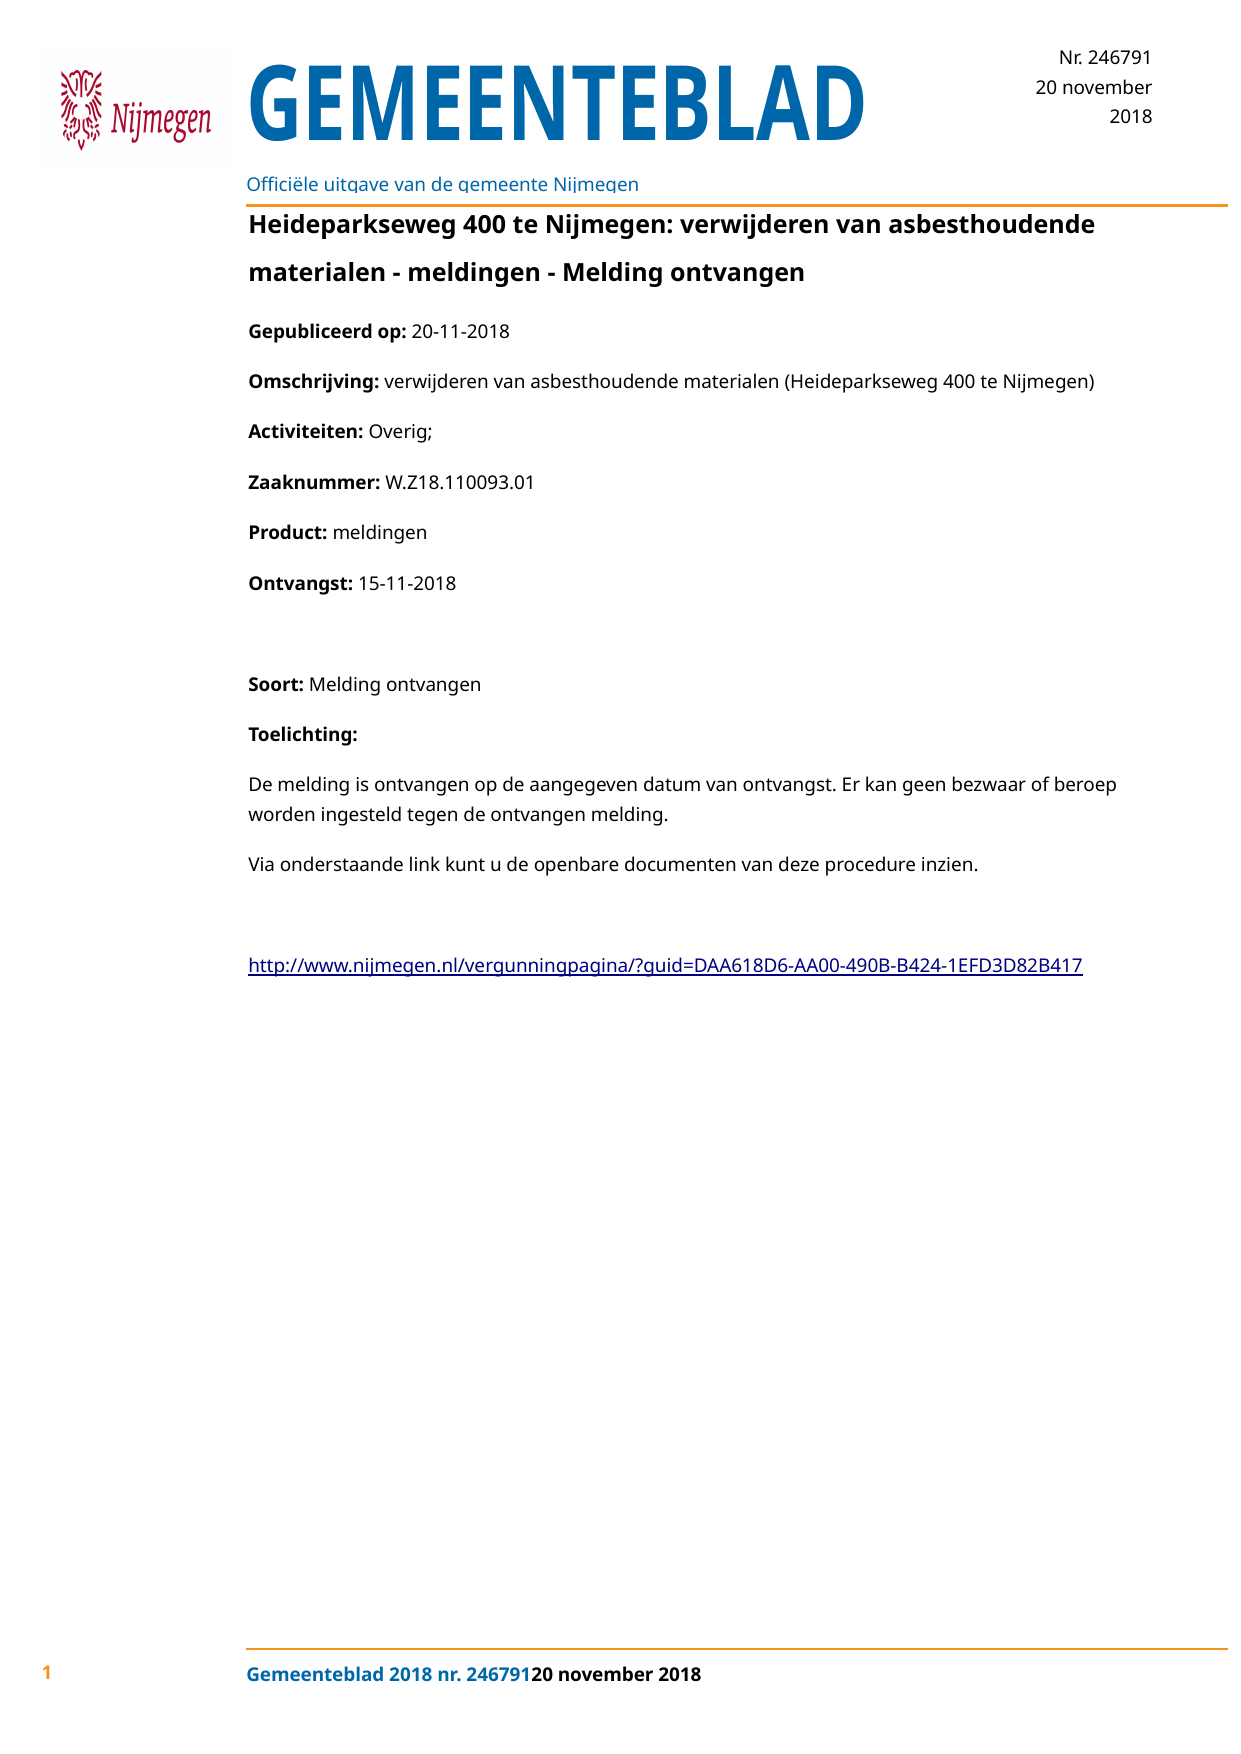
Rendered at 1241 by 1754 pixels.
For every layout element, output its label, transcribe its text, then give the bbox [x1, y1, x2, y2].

text Zaaknummer: W.Z18.110093.01 [248, 469, 1152, 495]
text http://www.nijmegen.nl/vergunningpagina/?guid=DAA618D6-AA00-490B-B424-1EFD3D82B417 [248, 952, 1152, 978]
text Soort: Melding ontvangen [248, 671, 1152, 697]
text Gepubliceerd op: 20-11-2018 [248, 318, 1152, 344]
text Omschrijving: verwijderen van asbesthoudende materialen (Heideparkseweg 400 te Nijmegen) [248, 368, 1152, 394]
text Ontvangst: 15-11-2018 [248, 570, 1152, 596]
picture [41, 47, 231, 172]
text Via onderstaande link kunt u de openbare documenten van deze procedure inzien. [248, 852, 1152, 877]
text De melding is ontvangen op de aangegeven datum van ontvangst. Er kan geen bezwaar of beroep worden ingesteld tegen de ontvangen melding. [248, 772, 1152, 827]
text Product: meldingen [248, 519, 1152, 545]
text Toelichting: [248, 721, 1152, 747]
text Activiteiten: Overig; [248, 419, 1152, 444]
text Heideparkseweg 400 te Nijmegen: verwijderen van asbesthoudende materialen - meldingen - Melding ontvangen [248, 207, 1152, 288]
